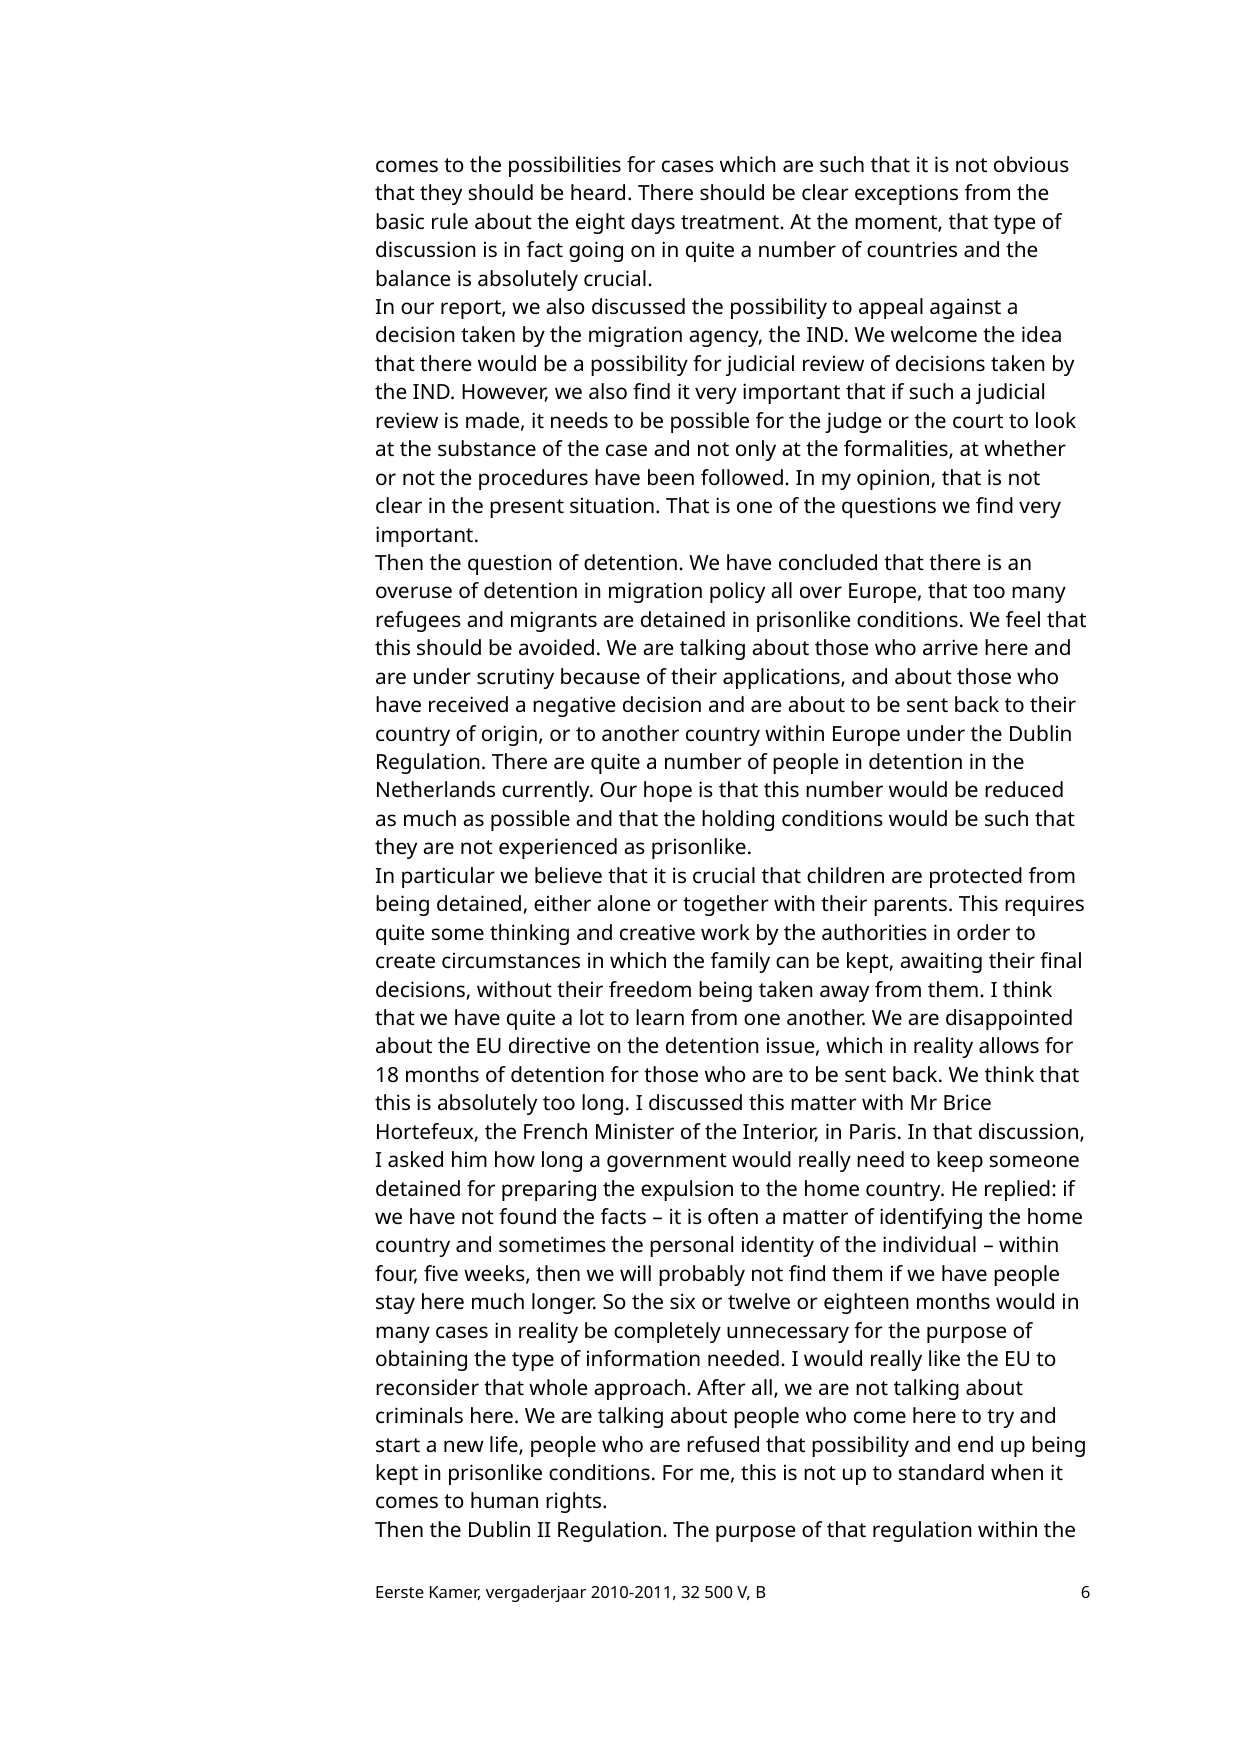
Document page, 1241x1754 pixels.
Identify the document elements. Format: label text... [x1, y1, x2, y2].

text Then the question of detention. We have concluded that there is an overuse of detention in migration policy all over Europe, that too many refugees and migrants are detained in prisonlike conditions. We feel that this should be avoided. We are talking about those who arrive here and are under scrutiny because of their applications, and about those who have received a negative decision and are about to be sent back to their country of origin, or to another country within Europe under the Dublin Regulation. There are quite a number of people in detention in the Netherlands currently. Our hope is that this number would be reduced as much as possible and that the holding conditions would be such that they are not experienced as prisonlike. [375, 548, 1090, 861]
text In our report, we also discussed the possibility to appeal against a decision taken by the migration agency, the IND. We welcome the idea that there would be a possibility for judicial review of decisions taken by the IND. However, we also find it very important that if such a judicial review is made, it needs to be possible for the judge or the court to look at the substance of the case and not only at the formalities, at whether or not the procedures have been followed. In my opinion, that is not clear in the present situation. That is one of the questions we find very important. [375, 292, 1090, 548]
text Then the Dublin II Regulation. The purpose of that regulation within the [375, 1515, 1090, 1543]
text comes to the possibilities for cases which are such that it is not obvious that they should be heard. There should be clear exceptions from the basic rule about the eight days treatment. At the moment, that type of discussion is in fact going on in quite a number of countries and the balance is absolutely crucial. [375, 150, 1090, 292]
text In particular we believe that it is crucial that children are protected from being detained, either alone or together with their parents. This requires quite some thinking and creative work by the authorities in order to create circumstances in which the family can be kept, awaiting their final decisions, without their freedom being taken away from them. I think that we have quite a lot to learn from one another. We are disappointed about the EU directive on the detention issue, which in reality allows for 18 months of detention for those who are to be sent back. We think that this is absolutely too long. I discussed this matter with Mr Brice Hortefeux, the French Minister of the Interior, in Paris. In that discussion, I asked him how long a government would really need to keep someone detained for preparing the expulsion to the home country. He replied: if we have not found the facts – it is often a matter of identifying the home country and sometimes the personal identity of the individual – within four, five weeks, then we will probably not find them if we have people stay here much longer. So the six or twelve or eighteen months would in many cases in reality be completely unnecessary for the purpose of obtaining the type of information needed. I would really like the EU to reconsider that whole approach. After all, we are not talking about criminals here. We are talking about people who come here to try and start a new life, people who are refused that possibility and end up being kept in prisonlike conditions. For me, this is not up to standard when it comes to human rights. [375, 861, 1090, 1515]
